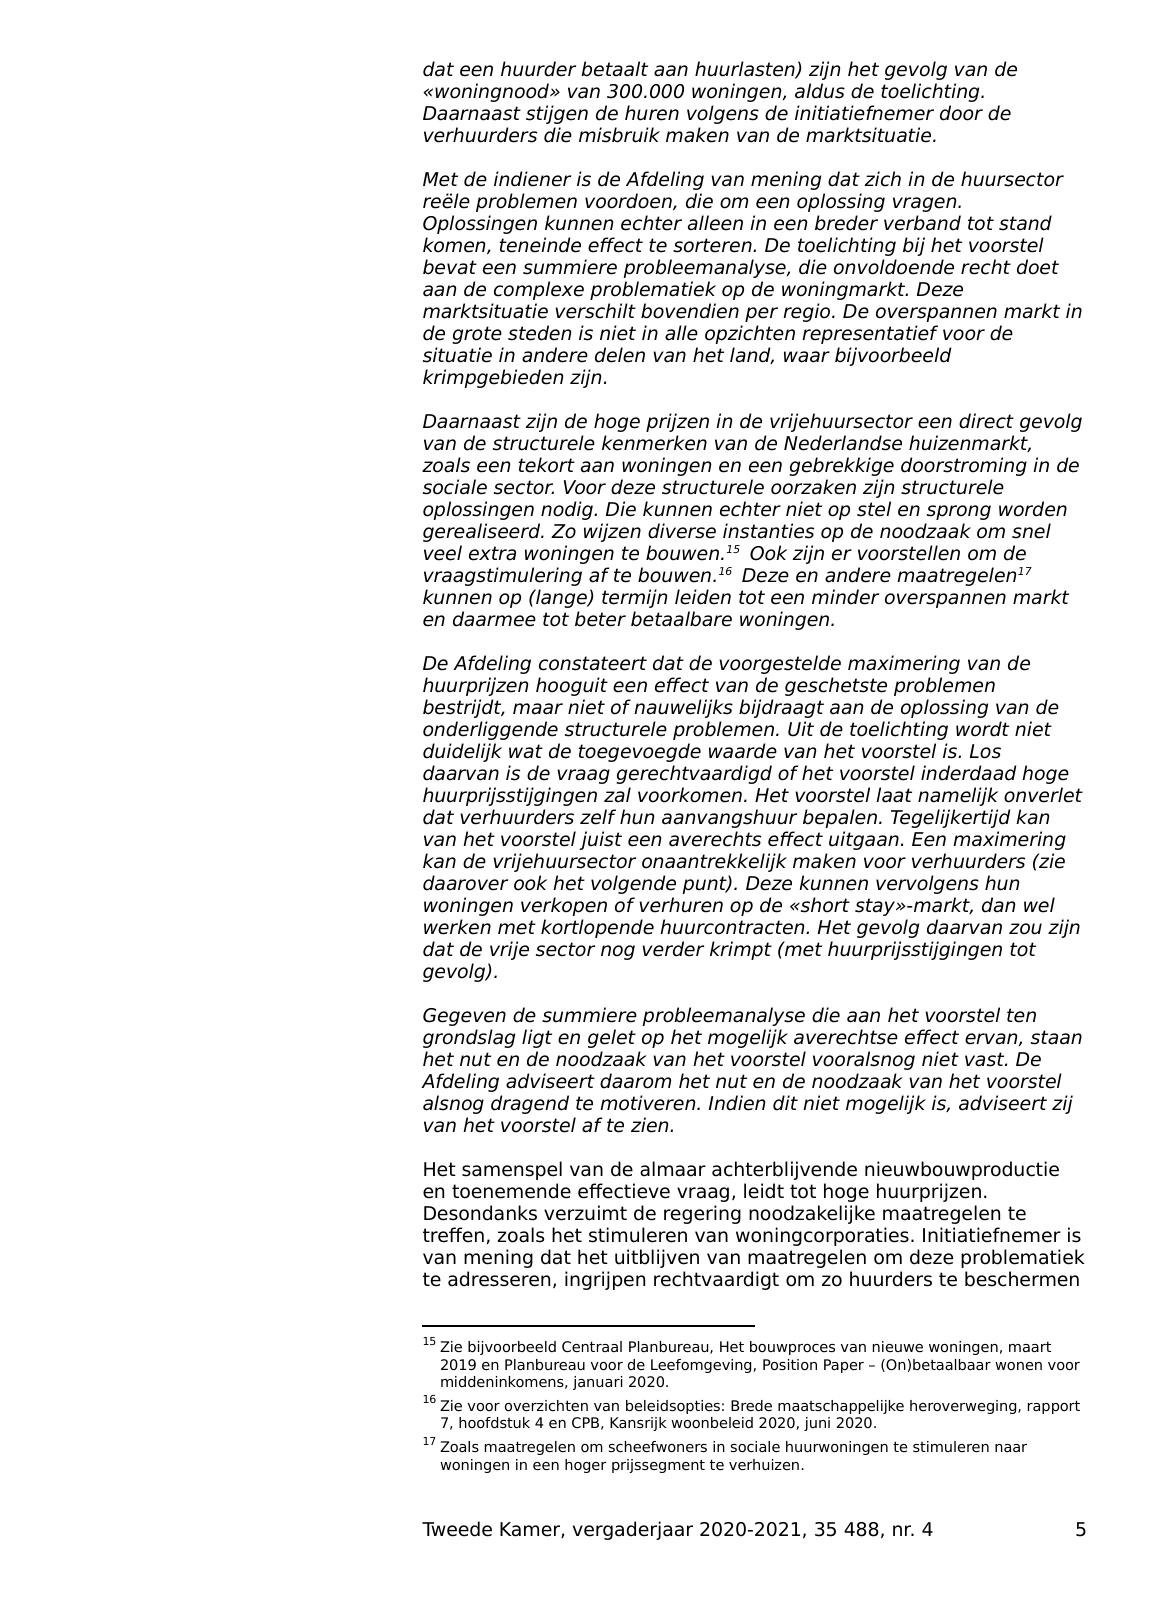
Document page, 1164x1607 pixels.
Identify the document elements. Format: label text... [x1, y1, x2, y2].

text Met de indiener is de Afdeling van mening dat zich in de huursector reële problemen voordoen, die om een oplossing vragen. Oplossingen kunnen echter alleen in een breder verband tot stand komen, teneinde effect te sorteren. De toelichting bij het voorstel bevat een summiere probleemanalyse, die onvoldoende recht doet aan de complexe problematiek op de woningmarkt. Deze marktsituatie verschilt bovendien per regio. De overspannen markt in de grote steden is niet in alle opzichten representatief voor de situatie in andere delen van het land, waar bijvoorbeeld krimpgebieden zijn. [422, 169, 1087, 389]
text Zie bijvoorbeeld Centraal Planbureau, Het bouwproces van nieuwe woningen, maart 2019 en Planbureau voor de Leefomgeving, Position Paper – (On)betaalbaar wonen voor middeninkomens, januari 2020. [422, 1335, 1087, 1391]
text Gegeven de summiere probleemanalyse die aan het voorstel ten grondslag ligt en gelet op het mogelijk averechtse effect ervan, staan het nut en de noodzaak van het voorstel vooralsnog niet vast. De Afdeling adviseert daarom het nut en de noodzaak van het voorstel alsnog dragend te motiveren. Indien dit niet mogelijk is, adviseert zij van het voorstel af te zien. [422, 1005, 1087, 1137]
text Het samenspel van de almaar achterblijvende nieuwbouwproductie en toenemende effectieve vraag, leidt tot hoge huurprijzen. Desondanks verzuimt de regering noodzakelijke maatregelen te treffen, zoals het stimuleren van woningcorporaties. Initiatiefnemer is van mening dat het uitblijven van maatregelen om deze problematiek te adresseren, ingrijpen rechtvaardigt om zo huurders te beschermen [422, 1159, 1087, 1291]
text dat een huurder betaalt aan huurlasten) zijn het gevolg van de «woningnood» van 300.000 woningen, aldus de toelichting. Daarnaast stijgen de huren volgens de initiatiefnemer door de verhuurders die misbruik maken van de marktsituatie. [422, 59, 1087, 147]
text De Afdeling constateert dat de voorgestelde maximering van de huurprijzen hooguit een effect van de geschetste problemen bestrijdt, maar niet of nauwelijks bijdraagt aan de oplossing van de onderliggende structurele problemen. Uit de toelichting wordt niet duidelijk wat de toegevoegde waarde van het voorstel is. Los daarvan is de vraag gerechtvaardigd of het voorstel inderdaad hoge huurprijsstijgingen zal voorkomen. Het voorstel laat namelijk onverlet dat verhuurders zelf hun aanvangshuur bepalen. Tegelijkertijd kan van het voorstel juist een averechts effect uitgaan. Een maximering kan de vrijehuursector onaantrekkelijk maken voor verhuurders (zie daarover ook het volgende punt). Deze kunnen vervolgens hun woningen verkopen of verhuren op de «short stay»-markt, dan wel werken met kortlopende huurcontracten. Het gevolg daarvan zou zijn dat de vrije sector nog verder krimpt (met huurprijsstijgingen tot gevolg). [422, 653, 1087, 983]
text Zoals maatregelen om scheefwoners in sociale huurwoningen te stimuleren naar woningen in een hoger prijssegment te verhuizen. [422, 1435, 1087, 1474]
text Daarnaast zijn de hoge prijzen in de vrijehuursector een direct gevolg van de structurele kenmerken van de Nederlandse huizenmarkt, zoals een tekort aan woningen en een gebrekkige doorstroming in de sociale sector. Voor deze structurele oorzaken zijn structurele oplossingen nodig. Die kunnen echter niet op stel en sprong worden gerealiseerd. Zo wijzen diverse instanties op de noodzaak om snel veel extra woningen te bouwen. Ook zijn er voorstellen om de vraagstimulering af te bouwen. Deze en andere maatregelen kunnen op (lange) termijn leiden tot een minder overspannen markt en daarmee tot beter betaalbare woningen. [422, 411, 1087, 631]
text Zie voor overzichten van beleidsopties: Brede maatschappelijke heroverweging, rapport 7, hoofdstuk 4 en CPB, Kansrijk woonbeleid 2020, juni 2020. [422, 1393, 1087, 1432]
